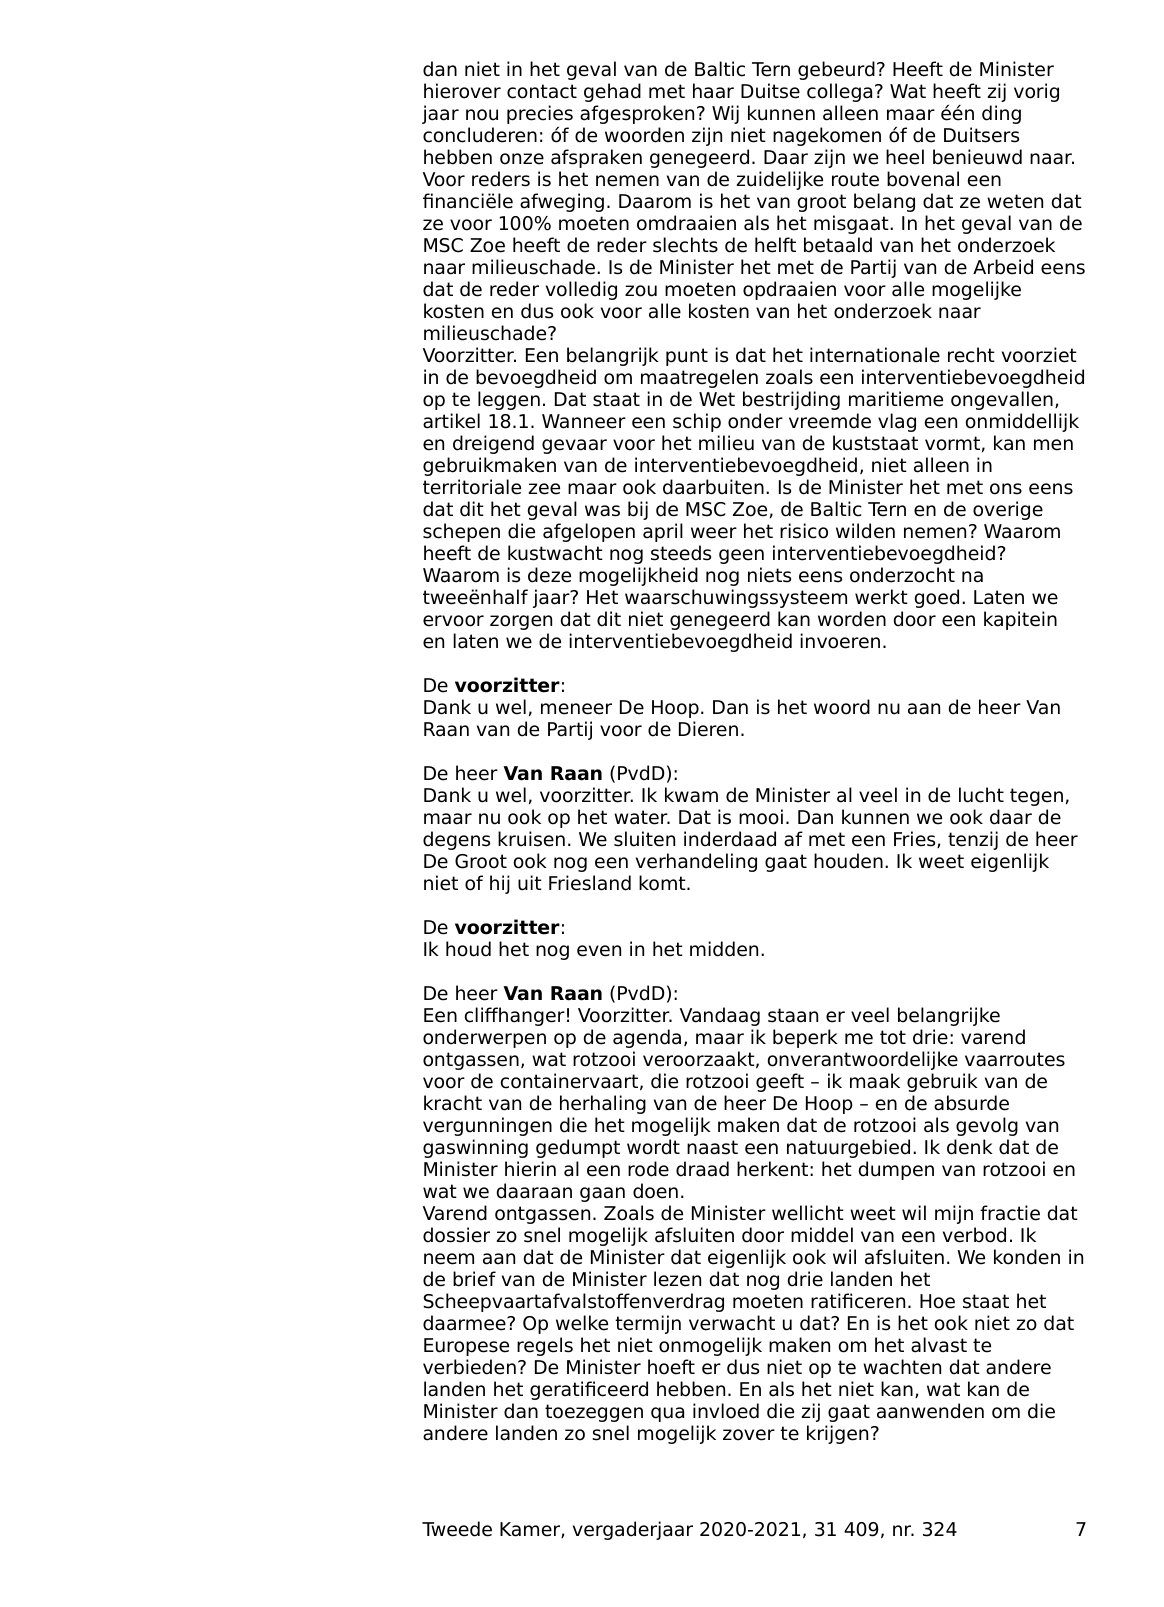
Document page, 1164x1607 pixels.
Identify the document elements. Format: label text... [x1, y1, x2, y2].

text De voorzitter: [422, 675, 1087, 697]
text Dank u wel, voorzitter. Ik kwam de Minister al veel in de lucht tegen, maar nu ook op het water. Dat is mooi. Dan kunnen we ook daar de degens kruisen. We sluiten inderdaad af met een Fries, tenzij de heer De Groot ook nog een verhandeling gaat houden. Ik weet eigenlijk niet of hij uit Friesland komt. [422, 785, 1087, 895]
text De heer Van Raan (PvdD): [422, 983, 1087, 1005]
text De voorzitter: [422, 917, 1087, 939]
text Dank u wel, meneer De Hoop. Dan is het woord nu aan de heer Van Raan van de Partij voor de Dieren. [422, 697, 1087, 741]
text Ik houd het nog even in het midden. [422, 939, 1087, 961]
text Een cliffhanger! Voorzitter. Vandaag staan er veel belangrijke onderwerpen op de agenda, maar ik beperk me tot drie: varend ontgassen, wat rotzooi veroorzaakt, onverantwoordelijke vaarroutes voor de containervaart, die rotzooi geeft – ik maak gebruik van de kracht van de herhaling van de heer De Hoop – en de absurde vergunningen die het mogelijk maken dat de rotzooi als gevolg van gaswinning gedumpt wordt naast een natuurgebied. Ik denk dat de Minister hierin al een rode draad herkent: het dumpen van rotzooi en wat we daaraan gaan doen. [422, 1005, 1087, 1203]
text Voorzitter. Een belangrijk punt is dat het internationale recht voorziet in de bevoegdheid om maatregelen zoals een interventiebevoegdheid op te leggen. Dat staat in de Wet bestrijding maritieme ongevallen, artikel 18.1. Wanneer een schip onder vreemde vlag een onmiddellijk en dreigend gevaar voor het milieu van de kuststaat vormt, kan men gebruikmaken van de interventiebevoegdheid, niet alleen in territoriale zee maar ook daarbuiten. Is de Minister het met ons eens dat dit het geval was bij de MSC Zoe, de Baltic Tern en de overige schepen die afgelopen april weer het risico wilden nemen? Waarom heeft de kustwacht nog steeds geen interventiebevoegdheid? Waarom is deze mogelijkheid nog niets eens onderzocht na tweeënhalf jaar? Het waarschuwingssysteem werkt goed. Laten we ervoor zorgen dat dit niet genegeerd kan worden door een kapitein en laten we de interventiebevoegdheid invoeren. [422, 345, 1087, 652]
text De heer Van Raan (PvdD): [422, 763, 1087, 785]
text dan niet in het geval van de Baltic Tern gebeurd? Heeft de Minister hierover contact gehad met haar Duitse collega? Wat heeft zij vorig jaar nou precies afgesproken? Wij kunnen alleen maar één ding concluderen: óf de woorden zijn niet nagekomen óf de Duitsers hebben onze afspraken genegeerd. Daar zijn we heel benieuwd naar. Voor reders is het nemen van de zuidelijke route bovenal een financiële afweging. Daarom is het van groot belang dat ze weten dat ze voor 100% moeten omdraaien als het misgaat. In het geval van de MSC Zoe heeft de reder slechts de helft betaald van het onderzoek naar milieuschade. Is de Minister het met de Partij van de Arbeid eens dat de reder volledig zou moeten opdraaien voor alle mogelijke kosten en dus ook voor alle kosten van het onderzoek naar milieuschade? [422, 59, 1087, 345]
text Varend ontgassen. Zoals de Minister wellicht weet wil mijn fractie dat dossier zo snel mogelijk afsluiten door middel van een verbod. Ik neem aan dat de Minister dat eigenlijk ook wil afsluiten. We konden in de brief van de Minister lezen dat nog drie landen het Scheepvaartafvalstoffenverdrag moeten ratificeren. Hoe staat het daarmee? Op welke termijn verwacht u dat? En is het ook niet zo dat Europese regels het niet onmogelijk maken om het alvast te verbieden? De Minister hoeft er dus niet op te wachten dat andere landen het geratificeerd hebben. En als het niet kan, wat kan de Minister dan toezeggen qua invloed die zij gaat aanwenden om die andere landen zo snel mogelijk zover te krijgen? [422, 1203, 1087, 1444]
